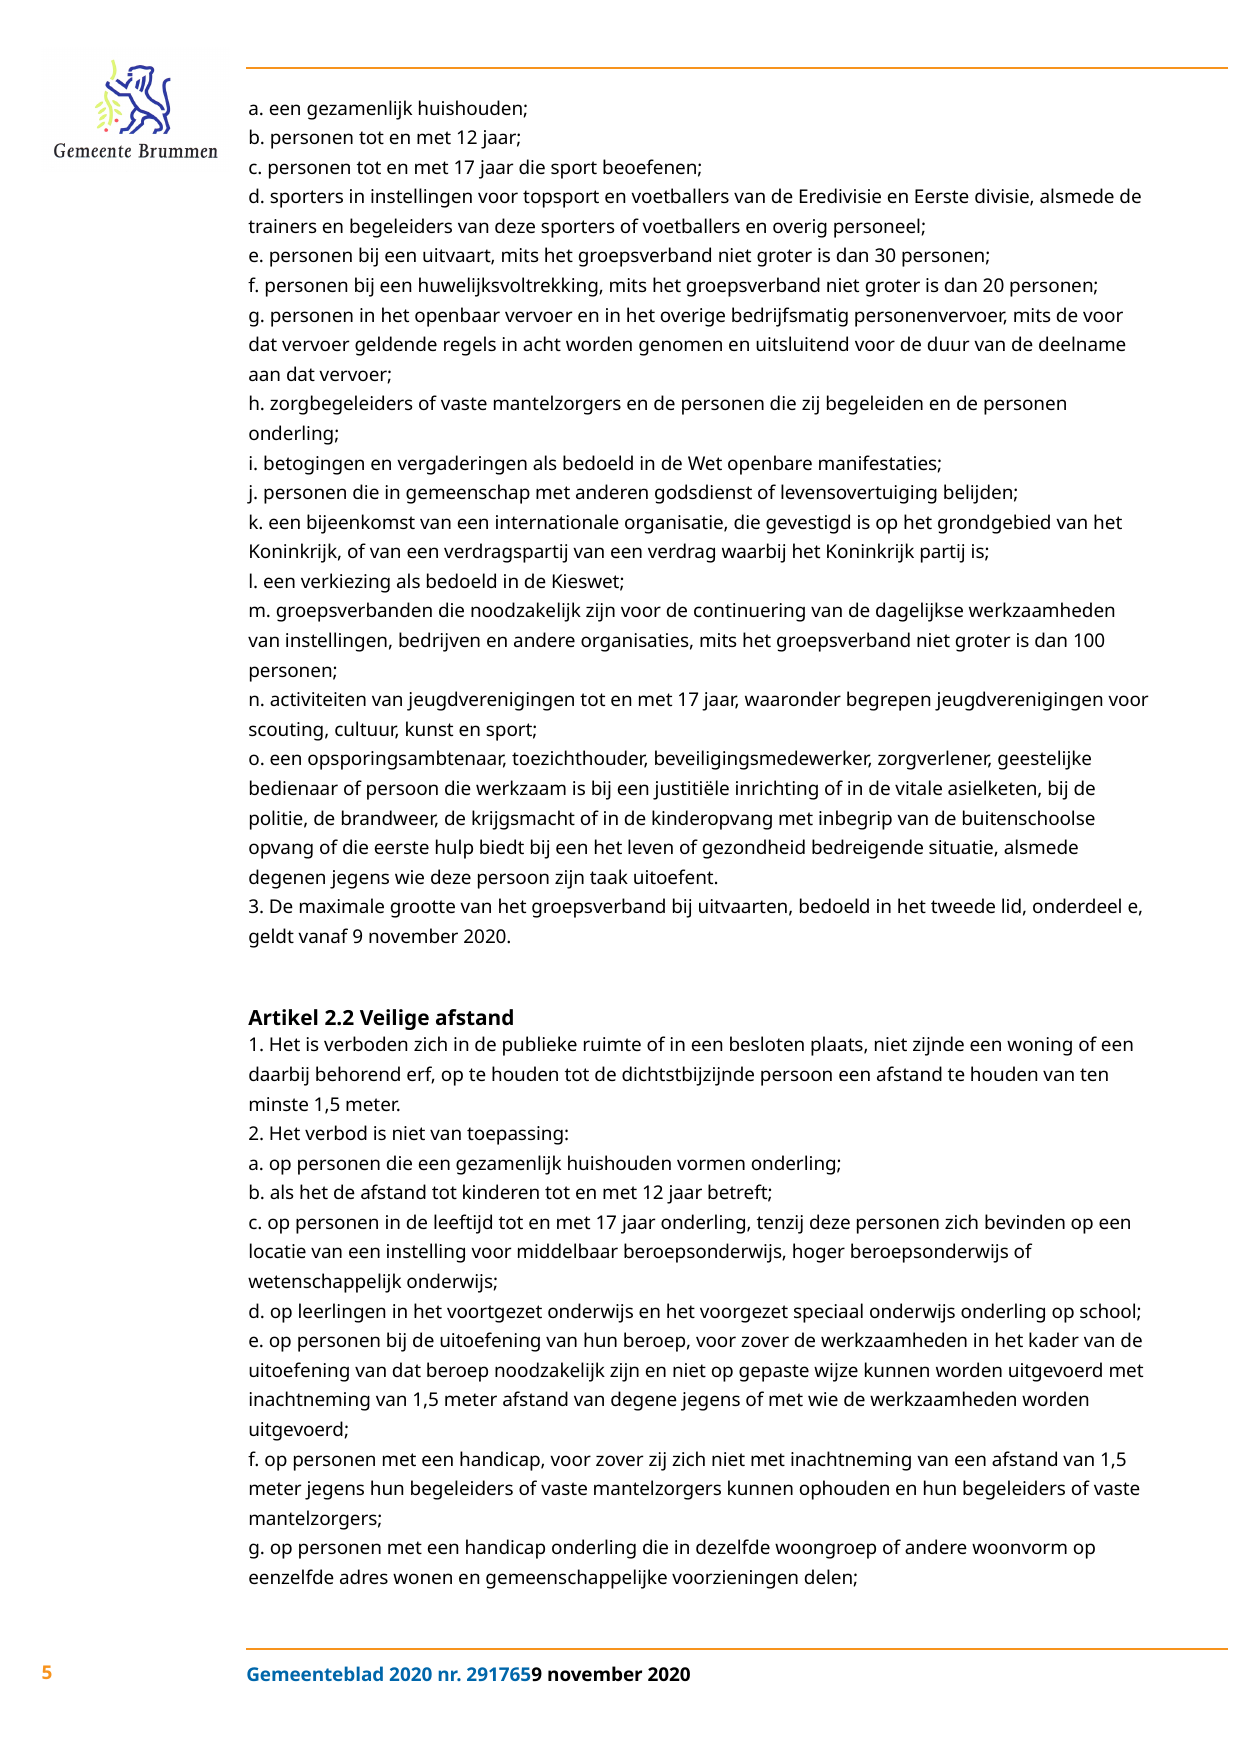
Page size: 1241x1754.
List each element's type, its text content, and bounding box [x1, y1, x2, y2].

text b. als het de afstand tot kinderen tot en met 12 jaar betreft; [248, 1179, 1152, 1205]
text d. sporters in instellingen voor topsport en voetballers van de Eredivisie en Eerste divisie, alsmede de trainers en begeleiders van deze sporters of voetballers en overig personeel; [248, 183, 1152, 239]
text c. personen tot en met 17 jaar die sport beoefenen; [248, 154, 1152, 180]
text a. een gezamenlijk huishouden; [248, 95, 1152, 121]
text 3. De maximale grootte van het groepsverband bij uitvaarten, bedoeld in het tweede lid, onderdeel e, geldt vanaf 9 november 2020. [248, 893, 1152, 949]
text d. op leerlingen in het voortgezet onderwijs en het voorgezet speciaal onderwijs onderling op school; [248, 1298, 1152, 1323]
text g. op personen met een handicap onderling die in dezelfde woongroep of andere woonvorm op eenzelfde adres wonen en gemeenschappelijke voorzieningen delen; [248, 1534, 1152, 1590]
text 2. Het verbod is niet van toepassing: [248, 1120, 1152, 1146]
text g. personen in het openbaar vervoer en in het overige bedrijfsmatig personenvervoer, mits de voor dat vervoer geldende regels in acht worden genomen en uitsluitend voor de duur van de deelname aan dat vervoer; [248, 302, 1152, 387]
text m. groepsverbanden die noodzakelijk zijn voor de continuering van de dagelijkse werkzaamheden van instellingen, bedrijven en andere organisaties, mits het groepsverband niet groter is dan 100 personen; [248, 598, 1152, 683]
text 1. Het is verboden zich in de publieke ruimte of in een besloten plaats, niet zijnde een woning of een daarbij behorend erf, op te houden tot de dichtstbijzijnde persoon een afstand te houden van ten minste 1,5 meter. [248, 1032, 1152, 1116]
text n. activiteiten van jeugdverenigingen tot en met 17 jaar, waaronder begrepen jeugdverenigingen voor scouting, cultuur, kunst en sport; [248, 686, 1152, 742]
text h. zorgbegeleiders of vaste mantelzorgers en de personen die zij begeleiden en de personen onderling; [248, 391, 1152, 446]
text k. een bijeenkomst van een internationale organisatie, die gevestigd is op het grondgebied van het Koninkrijk, of van een verdragspartij van een verdrag waarbij het Koninkrijk partij is; [248, 509, 1152, 564]
text e. personen bij een uitvaart, mits het groepsverband niet groter is dan 30 personen; [248, 243, 1152, 268]
picture [41, 47, 231, 172]
text a. op personen die een gezamenlijk huishouden vormen onderling; [248, 1150, 1152, 1176]
text l. een verkiezing als bedoeld in de Kieswet; [248, 568, 1152, 594]
text o. een opsporingsambtenaar, toezichthouder, beveiligingsmedewerker, zorgverlener, geestelijke bedienaar of persoon die werkzaam is bij een justitiële inrichting of in de vitale asielketen, bij de politie, de brandweer, de krijgsmacht of in de kinderopvang met inbegrip van de buitenschoolse opvang of die eerste hulp biedt bij een het leven of gezondheid bedreigende situatie, alsmede degenen jegens wie deze persoon zijn taak uitoefent. [248, 746, 1152, 890]
text i. betogingen en vergaderingen als bedoeld in de Wet openbare manifestaties; [248, 450, 1152, 476]
text b. personen tot en met 12 jaar; [248, 124, 1152, 150]
text e. op personen bij de uitoefening van hun beroep, voor zover de werkzaamheden in het kader van de uitoefening van dat beroep noodzakelijk zijn en niet op gepaste wijze kunnen worden uitgevoerd met inachtneming van 1,5 meter afstand van degene jegens of met wie de werkzaamheden worden uitgevoerd; [248, 1327, 1152, 1442]
text j. personen die in gemeenschap met anderen godsdienst of levensovertuiging belijden; [248, 479, 1152, 505]
text f. op personen met een handicap, voor zover zij zich niet met inachtneming van een afstand van 1,5 meter jegens hun begeleiders of vaste mantelzorgers kunnen ophouden en hun begeleiders of vaste mantelzorgers; [248, 1446, 1152, 1531]
text c. op personen in de leeftijd tot en met 17 jaar onderling, tenzij deze personen zich bevinden op een locatie van een instelling voor middelbaar beroepsonderwijs, hoger beroepsonderwijs of wetenschappelijk onderwijs; [248, 1209, 1152, 1294]
text Artikel 2.2 Veilige afstand [248, 1003, 1152, 1032]
text f. personen bij een huwelijksvoltrekking, mits het groepsverband niet groter is dan 20 personen; [248, 272, 1152, 298]
